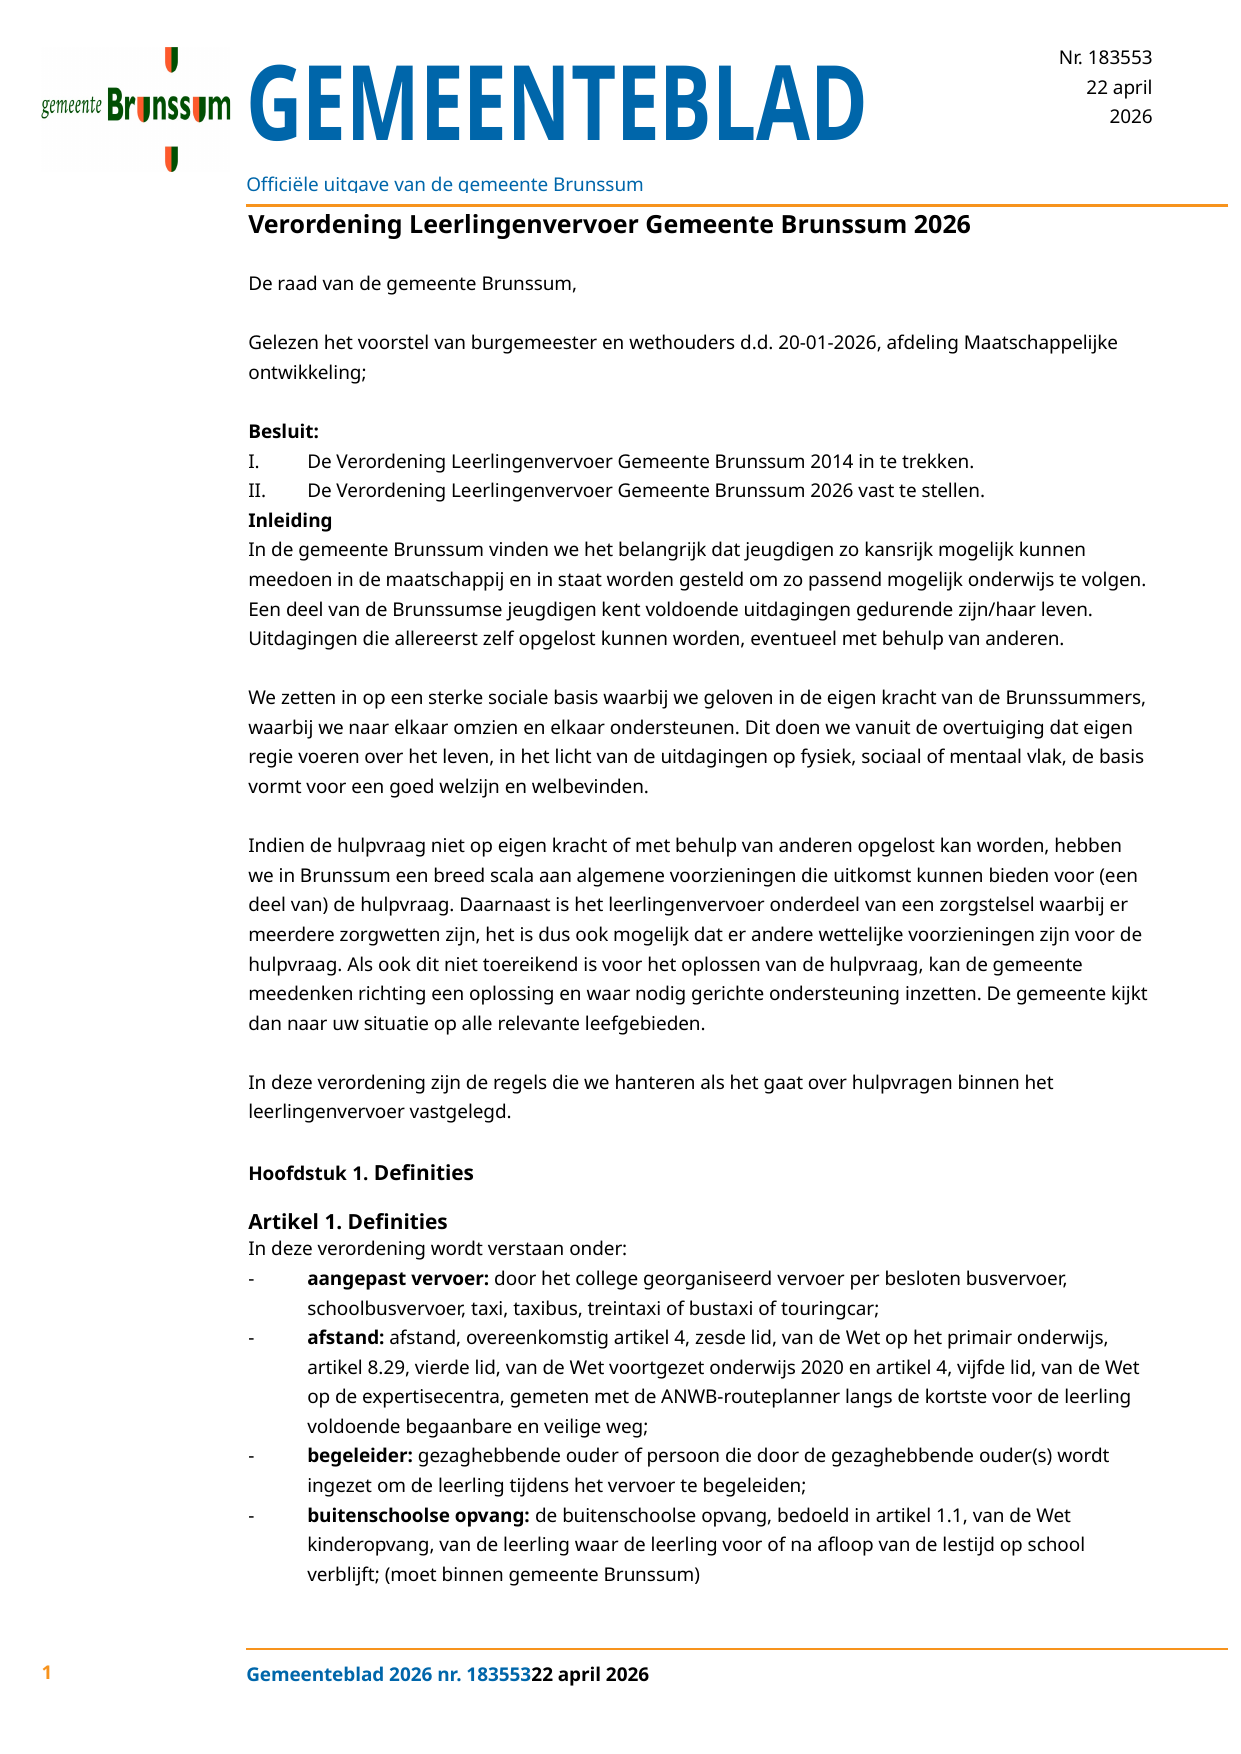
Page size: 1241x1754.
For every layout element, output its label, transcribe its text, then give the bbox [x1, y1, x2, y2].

text Besluit: [248, 418, 1152, 444]
text Verordening Leerlingenvervoer Gemeente Brunssum 2026 [248, 207, 1152, 241]
list buitenschoolse opvang: de buitenschoolse opvang, bedoeld in artikel 1.1, van de Wet kinderopvang, van de leerling waar de leerling voor of na afloop van de lestijd op school verblijft; (moet binnen gemeente Brunssum) [248, 1502, 1152, 1587]
text We zetten in op een sterke sociale basis waarbij we geloven in de eigen kracht van de Brunssummers, waarbij we naar elkaar omzien en elkaar ondersteunen. Dit doen we vanuit de overtuiging dat eigen regie voeren over het leven, in het licht van de uitdagingen op fysiek, sociaal of mentaal vlak, de basis vormt voor een goed welzijn en welbevinden. [248, 684, 1152, 799]
text De raad van de gemeente Brunssum, [248, 270, 1152, 296]
text In deze verordening wordt verstaan onder: [248, 1236, 1152, 1261]
list aangepast vervoer: door het college georganiseerd vervoer per besloten busvervoer, schoolbusvervoer, taxi, taxibus, treintaxi of bustaxi of touringcar; [248, 1265, 1152, 1320]
text In deze verordening zijn de regels die we hanteren als het gaat over hulpvragen binnen het leerlingenvervoer vastgelegd. [248, 1069, 1152, 1124]
list afstand: afstand, overeenkomstig artikel 4, zesde lid, van de Wet op het primair onderwijs, artikel 8.29, vierde lid, van de Wet voortgezet onderwijs 2020 en artikel 4, vijfde lid, van de Wet op de expertisecentra, gemeten met de ANWB-routeplanner langs de kortste voor de leerling voldoende begaanbare en veilige weg; [248, 1324, 1152, 1439]
text Hoofdstuk 1. Definities [248, 1158, 1152, 1186]
text In de gemeente Brunssum vinden we het belangrijk dat jeugdigen zo kansrijk mogelijk kunnen meedoen in de maatschappij en in staat worden gesteld om zo passend mogelijk onderwijs te volgen. Een deel van de Brunssumse jeugdigen kent voldoende uitdagingen gedurende zijn/haar leven. Uitdagingen die allereerst zelf opgelost kunnen worden, eventueel met behulp van anderen. [248, 537, 1152, 651]
text Gelezen het voorstel van burgemeester en wethouders d.d. 20-01-2026, afdeling Maatschappelijke ontwikkeling; [248, 329, 1152, 385]
text Indien de hulpvraag niet op eigen kracht of met behulp van anderen opgelost kan worden, hebben we in Brunssum een breed scala aan algemene voorzieningen die uitkomst kunnen bieden voor (een deel van) de hulpvraag. Daarnaast is het leerlingenvervoer onderdeel van een zorgstelsel waarbij er meerdere zorgwetten zijn, het is dus ook mogelijk dat er andere wettelijke voorzieningen zijn voor de hulpvraag. Als ook dit niet toereikend is voor het oplossen van de hulpvraag, kan de gemeente meedenken richting een oplossing en waar nodig gerichte ondersteuning inzetten. De gemeente kijkt dan naar uw situatie op alle relevante leefgebieden. [248, 832, 1152, 1036]
list De Verordening Leerlingenvervoer Gemeente Brunssum 2014 in te trekken. [248, 448, 1152, 473]
list De Verordening Leerlingenvervoer Gemeente Brunssum 2026 vast te stellen. [248, 477, 1152, 503]
text Inleiding [248, 507, 1152, 533]
list begeleider: gezaghebbende ouder of persoon die door de gezaghebbende ouder(s) wordt ingezet om de leerling tijdens het vervoer te begeleiden; [248, 1443, 1152, 1498]
text Artikel 1. Definities [248, 1207, 1152, 1236]
picture [41, 47, 231, 172]
